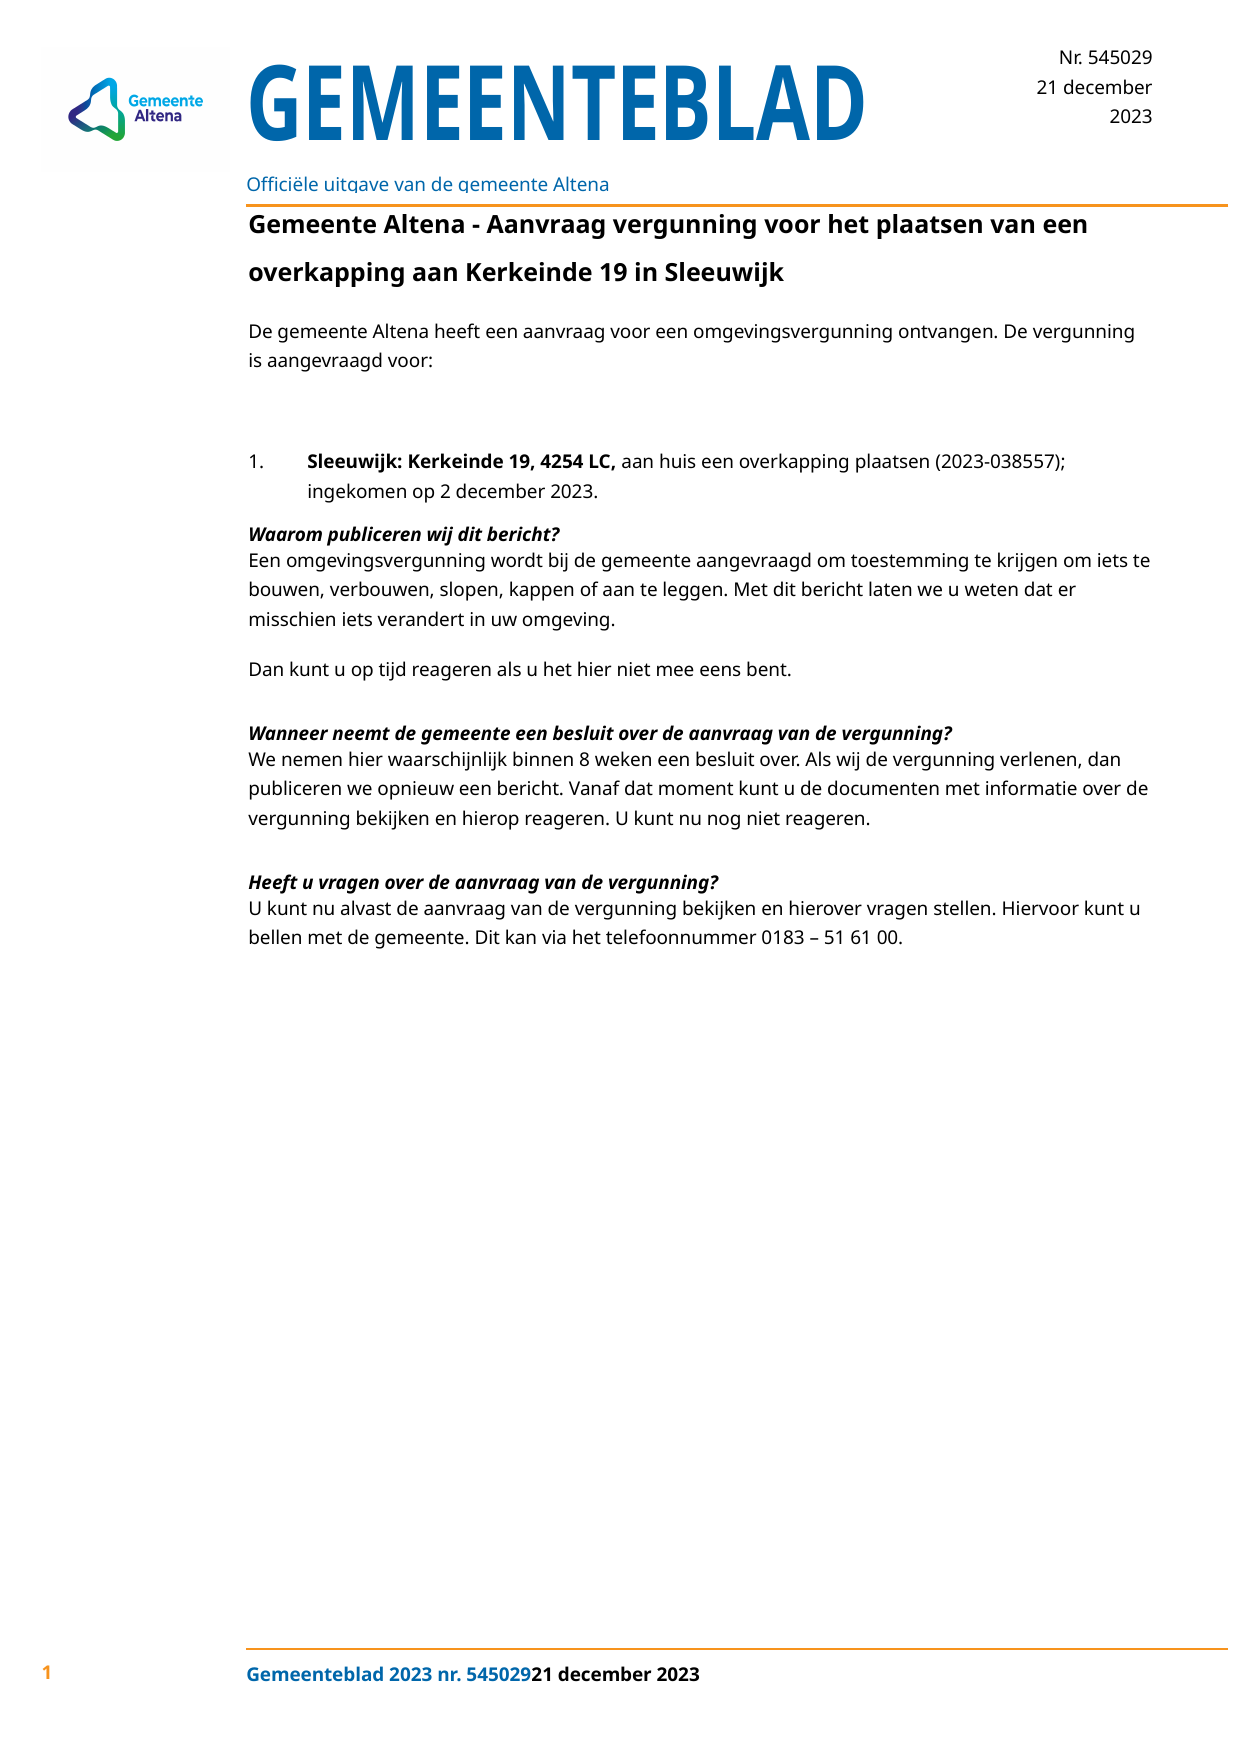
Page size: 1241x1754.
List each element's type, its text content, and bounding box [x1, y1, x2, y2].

text Gemeente Altena - Aanvraag vergunning voor het plaatsen van een overkapping aan Kerkeinde 19 in Sleeuwijk [248, 207, 1152, 288]
text Een omgevingsvergunning wordt bij de gemeente aangevraagd om toestemming te krijgen om iets te bouwen, verbouwen, slopen, kappen of aan te leggen. Met dit bericht laten we u weten dat er misschien iets verandert in uw omgeving. [248, 547, 1152, 632]
text Heeft u vragen over de aanvraag van de vergunning? [248, 869, 1152, 895]
list Sleeuwijk: Kerkeinde 19, 4254 LC, aan huis een overkapping plaatsen (2023-038557); ingekomen op 2 december 2023. [248, 448, 1152, 504]
text De gemeente Altena heeft een aanvraag voor een omgevingsvergunning ontvangen. De vergunning is aangevraagd voor: [248, 318, 1152, 373]
text We nemen hier waarschijnlijk binnen 8 weken een besluit over. Als wij de vergunning verlenen, dan publiceren we opnieuw een bericht. Vanaf dat moment kunt u de documenten met informatie over de vergunning bekijken en hierop reageren. U kunt nu nog niet reageren. [248, 746, 1152, 831]
picture [41, 47, 231, 172]
text Wanneer neemt de gemeente een besluit over de aanvraag van de vergunning? [248, 720, 1152, 746]
text Dan kunt u op tijd reageren als u het hier niet mee eens bent. [248, 656, 1152, 682]
text U kunt nu alvast de aanvraag van de vergunning bekijken en hierover vragen stellen. Hiervoor kunt u bellen met de gemeente. Dit kan via het telefoonnummer 0183 – 51 61 00. [248, 895, 1152, 950]
text Waarom publiceren wij dit bericht? [248, 521, 1152, 547]
